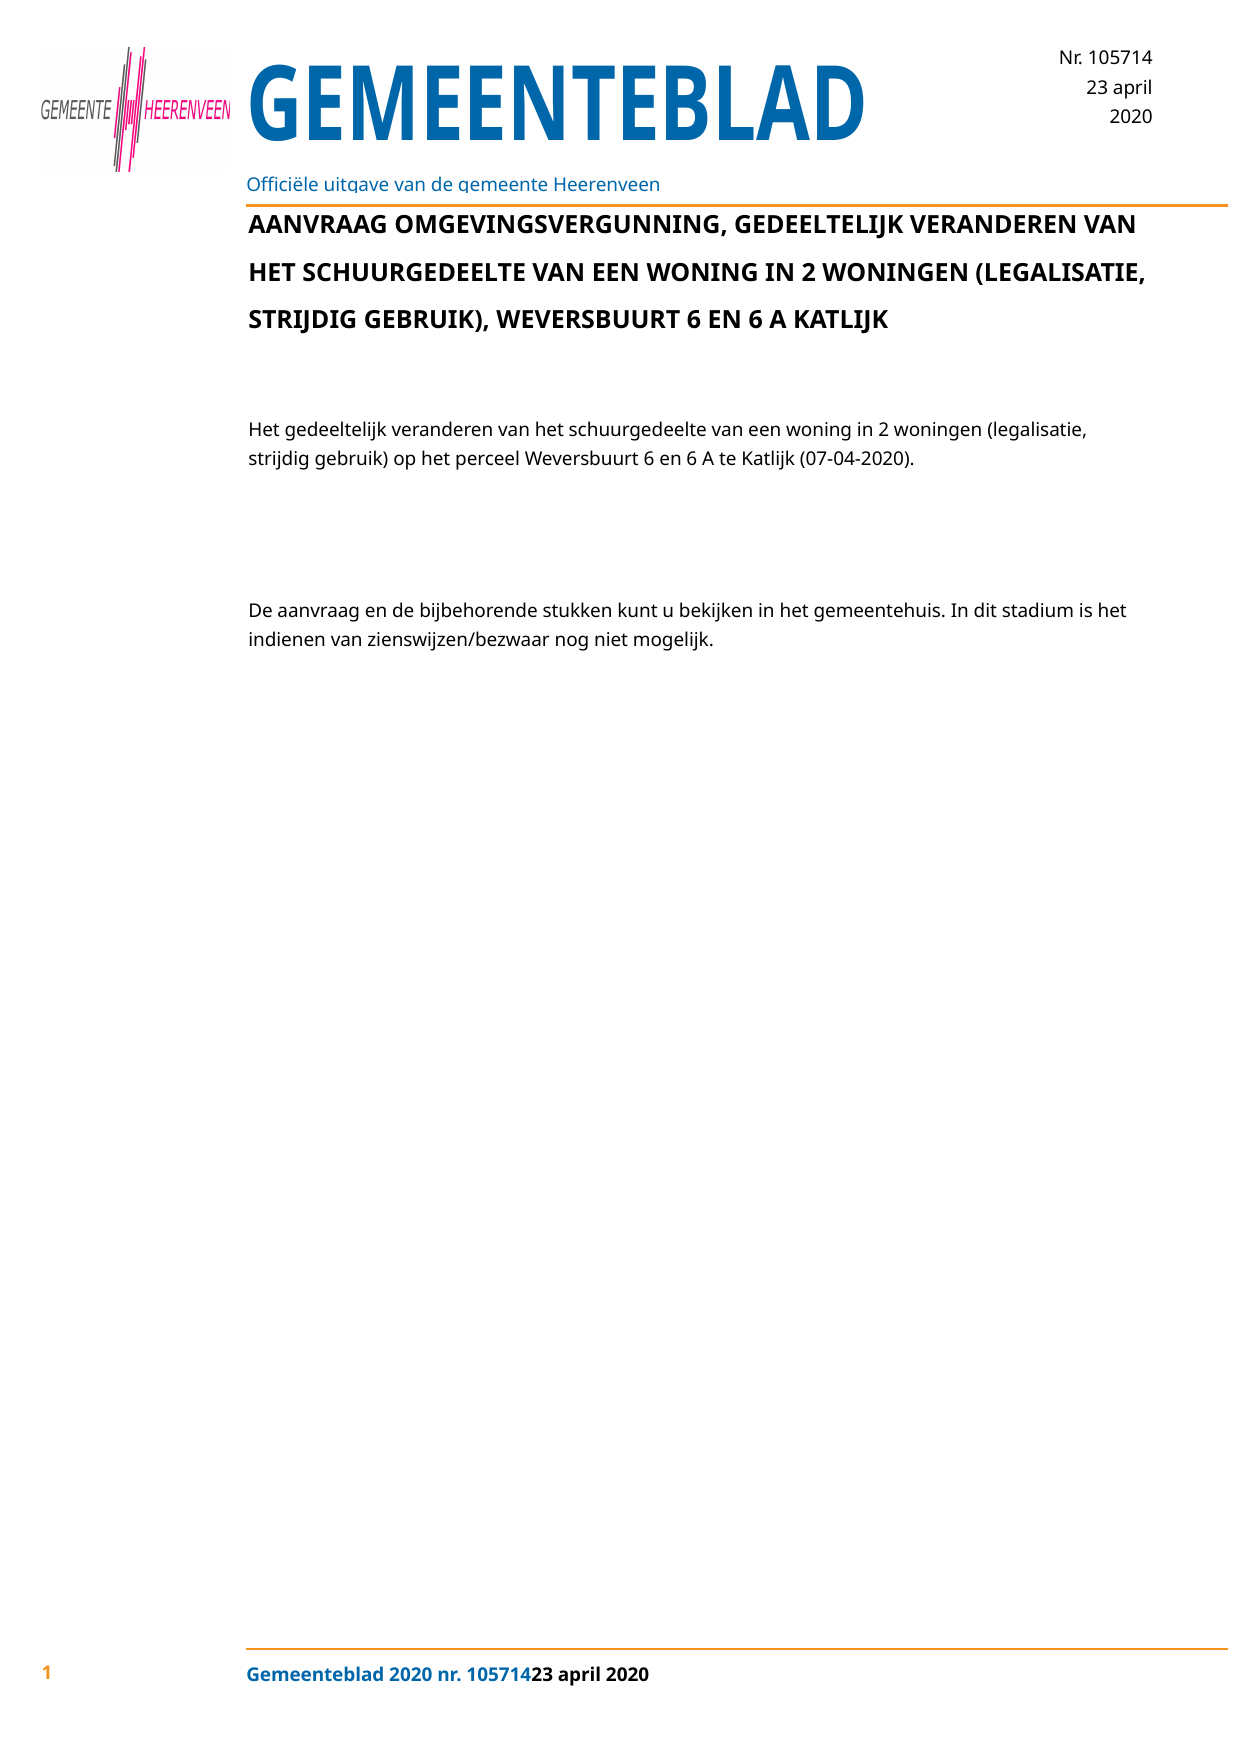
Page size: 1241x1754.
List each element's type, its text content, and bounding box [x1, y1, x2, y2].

picture [41, 47, 231, 172]
text De aanvraag en de bijbehorende stukken kunt u bekijken in het gemeentehuis. In dit stadium is het indienen van zienswijzen/bezwaar nog niet mogelijk. [248, 597, 1152, 652]
text AANVRAAG OMGEVINGSVERGUNNING, GEDEELTELIJK VERANDEREN VAN HET SCHUURGEDEELTE VAN EEN WONING IN 2 WONINGEN (LEGALISATIE, STRIJDIG GEBRUIK), WEVERSBUURT 6 EN 6 A KATLIJK [248, 207, 1152, 336]
text Het gedeeltelijk veranderen van het schuurgedeelte van een woning in 2 woningen (legalisatie, strijdig gebruik) op het perceel Weversbuurt 6 en 6 A te Katlijk (07-04-2020). [248, 416, 1152, 471]
